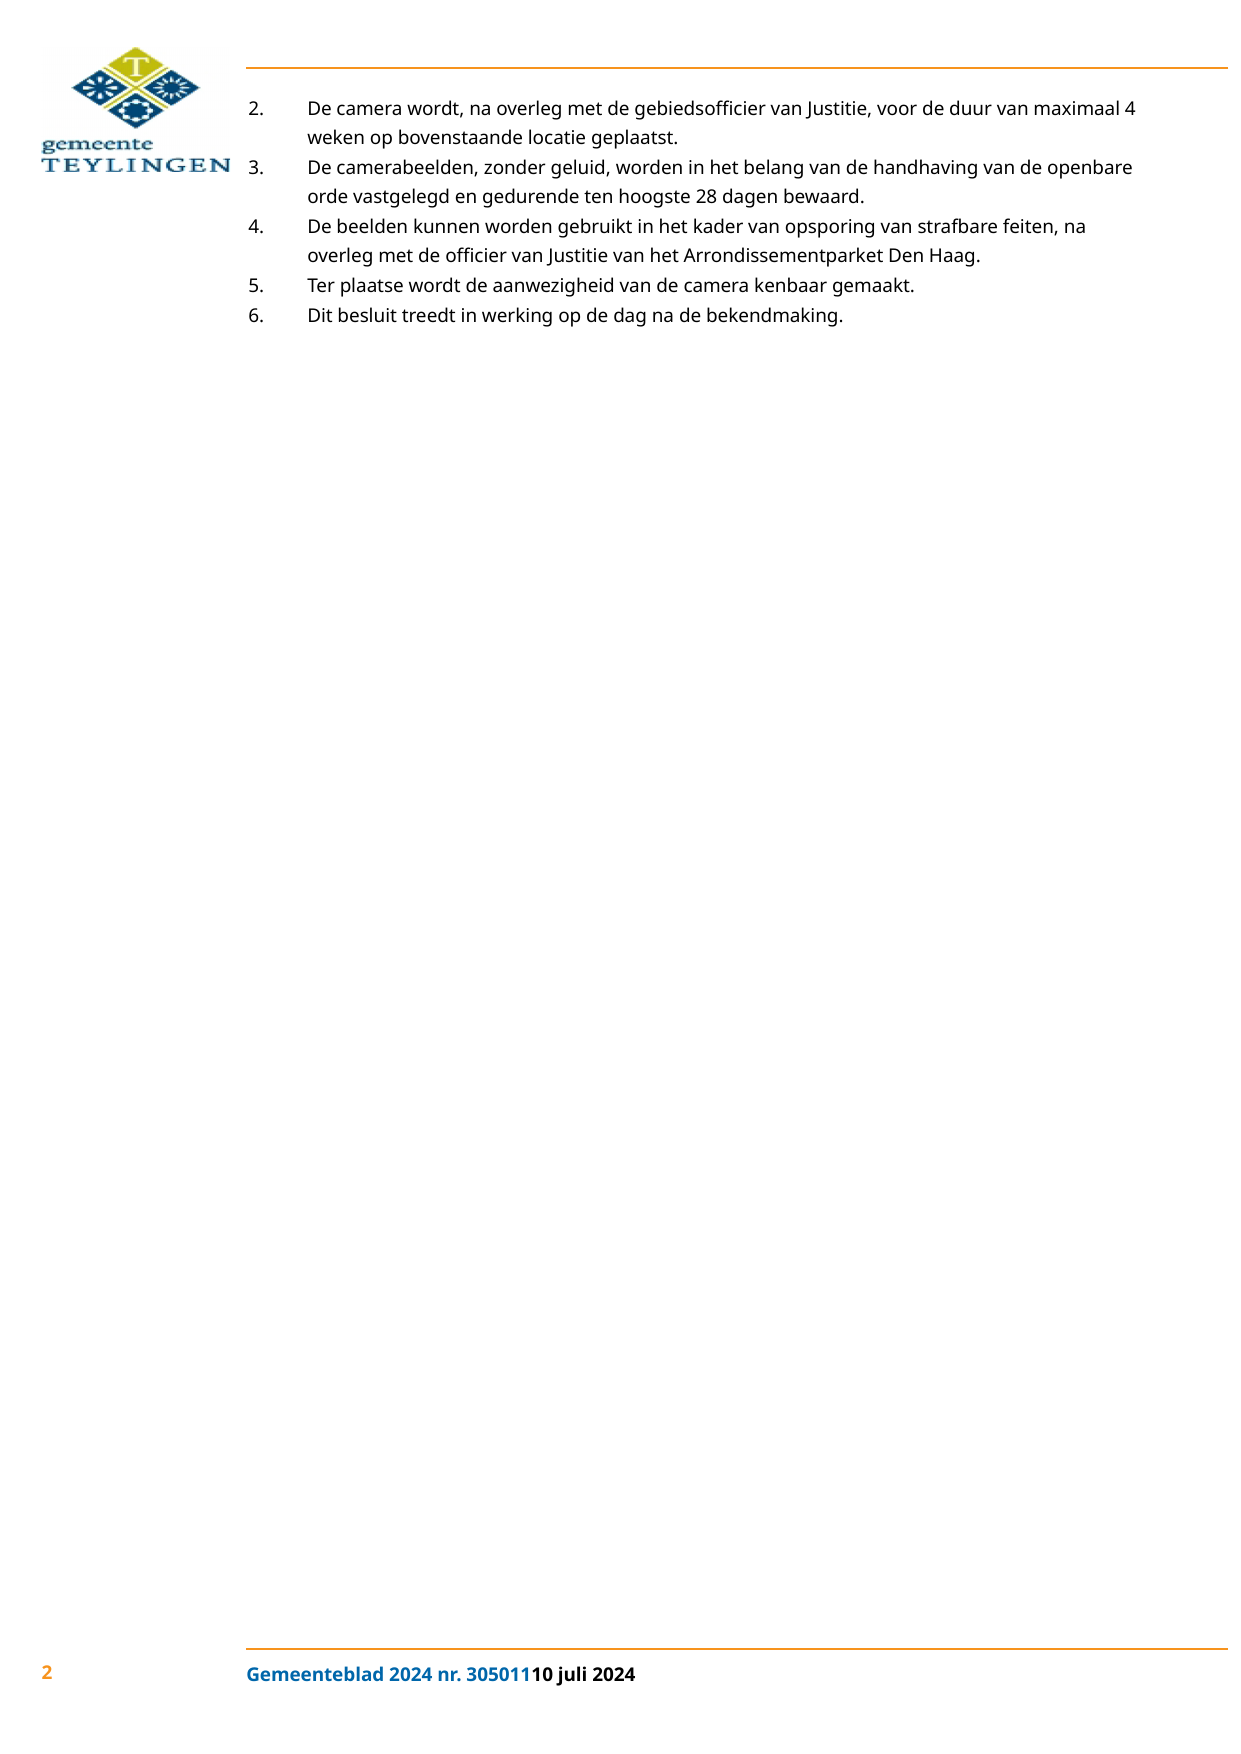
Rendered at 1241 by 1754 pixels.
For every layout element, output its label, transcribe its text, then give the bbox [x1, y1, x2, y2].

list Ter plaatse wordt de aanwezigheid van de camera kenbaar gemaakt. [248, 272, 1152, 298]
list Dit besluit treedt in werking op de dag na de bekendmaking. [248, 302, 1152, 328]
list De camera wordt, na overleg met de gebiedsofficier van Justitie, voor de duur van maximaal 4 weken op bovenstaande locatie geplaatst. [248, 95, 1152, 150]
list De camerabeelden, zonder geluid, worden in het belang van de handhaving van de openbare orde vastgelegd en gedurende ten hoogste 28 dagen bewaard. [248, 154, 1152, 209]
picture [41, 47, 231, 172]
list De beelden kunnen worden gebruikt in het kader van opsporing van strafbare feiten, na overleg met de officier van Justitie van het Arrondissementparket Den Haag. [248, 213, 1152, 268]
